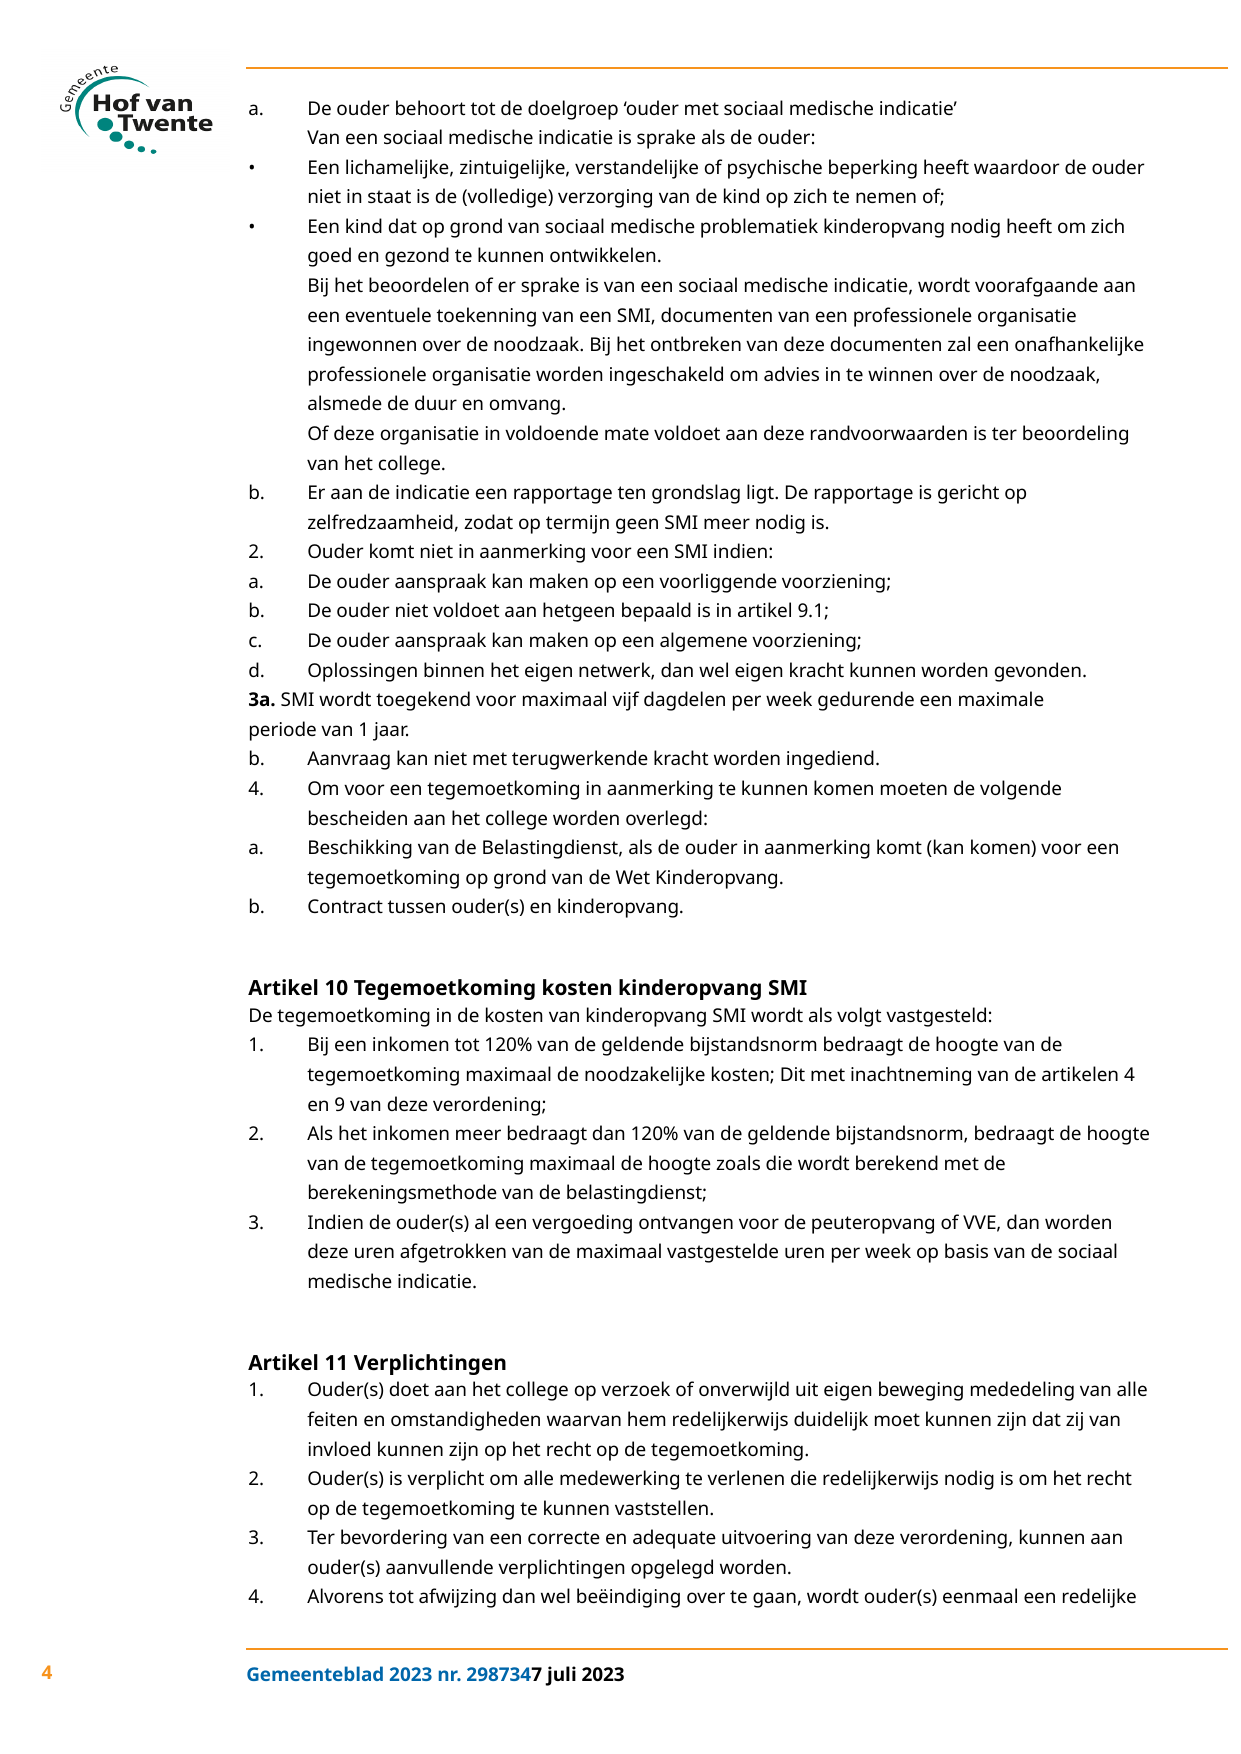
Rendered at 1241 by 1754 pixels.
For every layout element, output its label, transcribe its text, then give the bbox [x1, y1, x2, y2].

list De ouder aanspraak kan maken op een voorliggende voorziening; [248, 568, 1152, 594]
list Ouder(s) doet aan het college op verzoek of onverwijld uit eigen beweging mededeling van alle feiten en omstandigheden waarvan hem redelijkerwijs duidelijk moet kunnen zijn dat zij van invloed kunnen zijn op het recht op de tegemoetkoming. [248, 1377, 1152, 1462]
text 3a. SMI wordt toegekend voor maximaal vijf dagdelen per week gedurende een maximale [248, 686, 1152, 712]
list De ouder niet voldoet aan hetgeen bepaald is in artikel 9.1; [248, 598, 1152, 623]
list De ouder aanspraak kan maken op een algemene voorziening; [248, 627, 1152, 653]
list Aanvraag kan niet met terugwerkende kracht worden ingediend. [248, 746, 1152, 771]
list Ouder komt niet in aanmerking voor een SMI indien: [248, 538, 1152, 564]
list Om voor een tegemoetkoming in aanmerking te kunnen komen moeten de volgende bescheiden aan het college worden overlegd: [248, 775, 1152, 831]
list Bij een inkomen tot 120% van de geldende bijstandsnorm bedraagt de hoogte van de tegemoetkoming maximaal de noodzakelijke kosten; Dit met inachtneming van de artikelen 4 en 9 van deze verordening; [248, 1032, 1152, 1116]
list Bij het beoordelen of er sprake is van een sociaal medische indicatie, wordt voorafgaande aan een eventuele toekenning van een SMI, documenten van een professionele organisatie ingewonnen over de noodzaak. Bij het ontbreken van deze documenten zal een onafhankelijke professionele organisatie worden ingeschakeld om advies in te winnen over de noodzaak, alsmede de duur en omvang. [248, 272, 1152, 416]
list Ouder(s) is verplicht om alle medewerking te verlenen die redelijkerwijs nodig is om het recht op de tegemoetkoming te kunnen vaststellen. [248, 1465, 1152, 1521]
list Alvorens tot afwijzing dan wel beëindiging over te gaan, wordt ouder(s) eenmaal een redelijke [248, 1584, 1152, 1609]
text Artikel 10 Tegemoetkoming kosten kinderopvang SMI [248, 973, 1152, 1002]
list Van een sociaal medische indicatie is sprake als de ouder: [248, 124, 1152, 150]
list Een lichamelijke, zintuigelijke, verstandelijke of psychische beperking heeft waardoor de ouder niet in staat is de (volledige) verzorging van de kind op zich te nemen of; [248, 154, 1152, 209]
text periode van 1 jaar. [248, 716, 1152, 742]
list Oplossingen binnen het eigen netwerk, dan wel eigen kracht kunnen worden gevonden. [248, 657, 1152, 683]
list Contract tussen ouder(s) en kinderopvang. [248, 893, 1152, 919]
text De tegemoetkoming in de kosten van kinderopvang SMI wordt als volgt vastgesteld: [248, 1002, 1152, 1028]
list Ter bevordering van een correcte en adequate uitvoering van deze verordening, kunnen aan ouder(s) aanvullende verplichtingen opgelegd worden. [248, 1524, 1152, 1580]
list De ouder behoort tot de doelgroep ‘ouder met sociaal medische indicatie’ [248, 95, 1152, 121]
list Beschikking van de Belastingdienst, als de ouder in aanmerking komt (kan komen) voor een tegemoetkoming op grond van de Wet Kinderopvang. [248, 834, 1152, 890]
list Een kind dat op grond van sociaal medische problematiek kinderopvang nodig heeft om zich goed en gezond te kunnen ontwikkelen. [248, 213, 1152, 268]
list Of deze organisatie in voldoende mate voldoet aan deze randvoorwaarden is ter beoordeling van het college. [248, 420, 1152, 476]
list Als het inkomen meer bedraagt dan 120% van de geldende bijstandsnorm, bedraagt de hoogte van de tegemoetkoming maximaal de hoogte zoals die wordt berekend met de berekeningsmethode van de belastingdienst; [248, 1120, 1152, 1205]
list Indien de ouder(s) al een vergoeding ontvangen voor de peuteropvang of VVE, dan worden deze uren afgetrokken van de maximaal vastgestelde uren per week op basis van de sociaal medische indicatie. [248, 1209, 1152, 1294]
list Er aan de indicatie een rapportage ten grondslag ligt. De rapportage is gericht op zelfredzaamheid, zodat op termijn geen SMI meer nodig is. [248, 479, 1152, 535]
text Artikel 11 Verplichtingen [248, 1348, 1152, 1377]
picture [41, 47, 231, 172]
